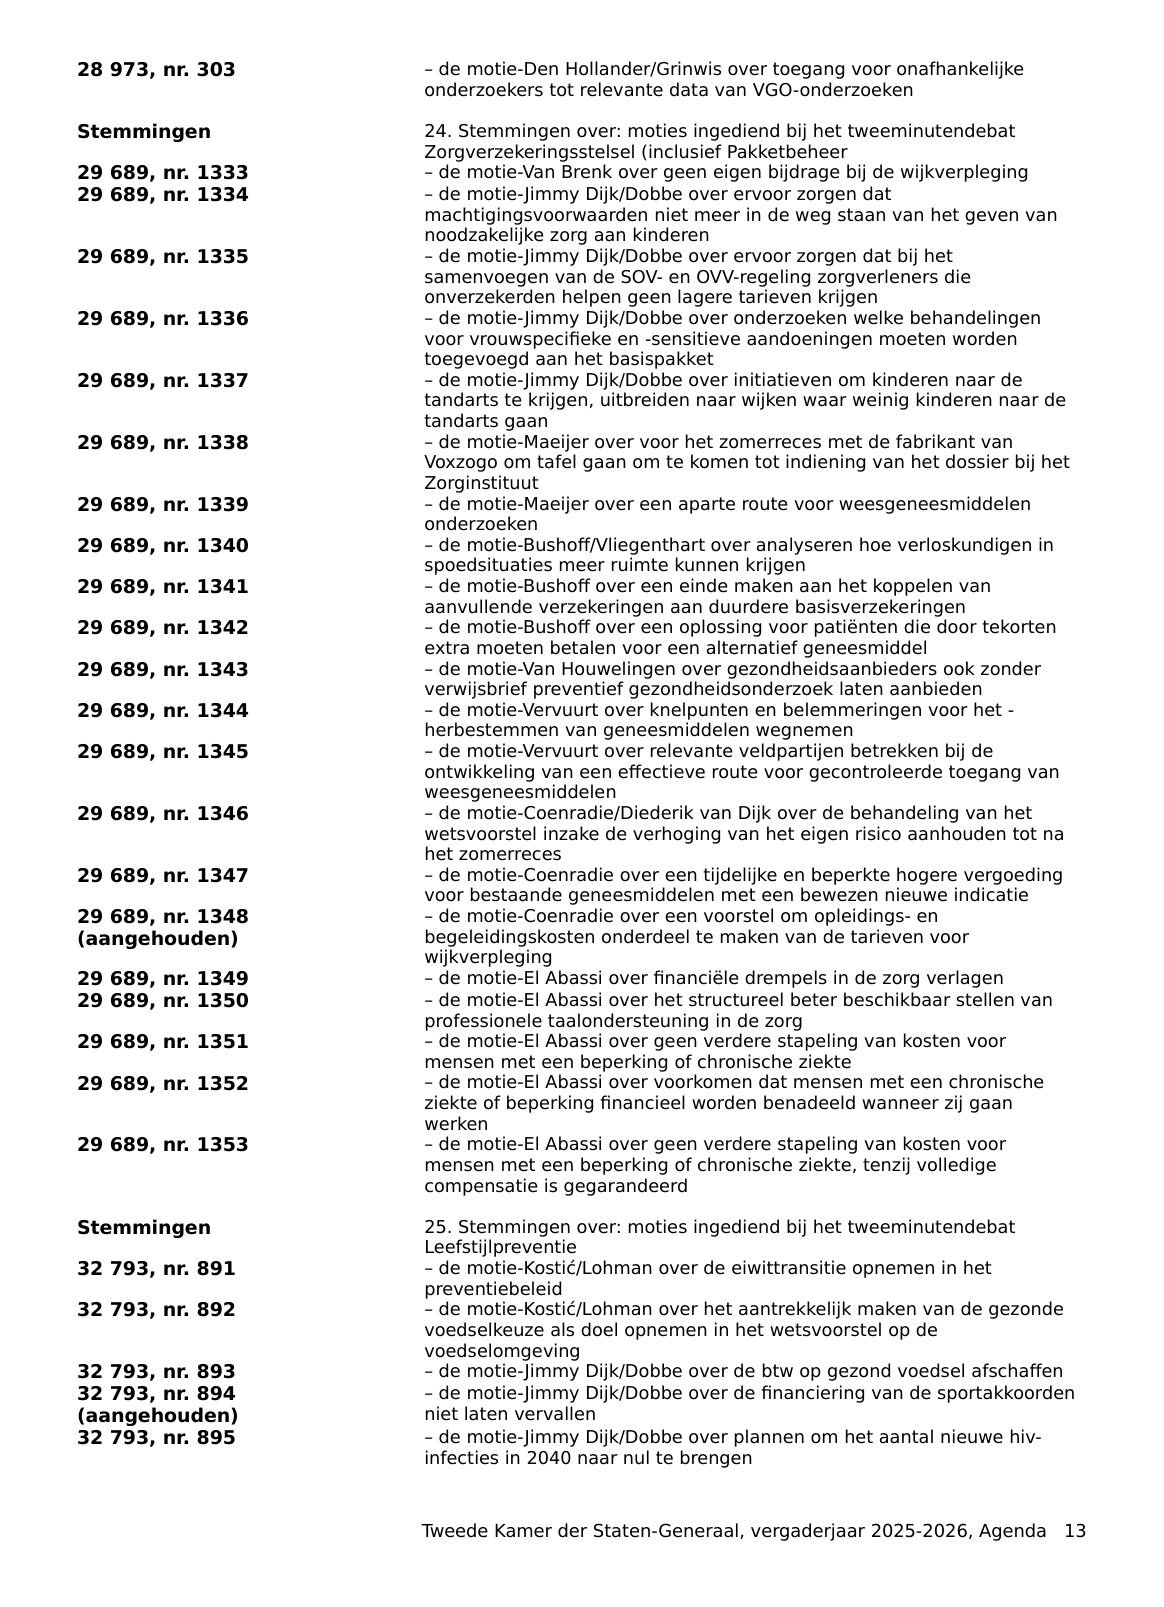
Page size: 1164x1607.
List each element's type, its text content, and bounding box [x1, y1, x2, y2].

table_cell – de motie-Vervuurt over relevante veldpartijen betrekken bij de ontwikkeling van een effectieve route voor gecontroleerde toegang van weesgeneesmiddelen [418, 741, 1087, 803]
table_cell [401, 1427, 418, 1468]
table_cell 29 689, nr. 1341 [77, 576, 401, 617]
table_cell [401, 100, 418, 121]
table_cell 32 793, nr. 895 [77, 1427, 401, 1468]
table_cell – de motie-Jimmy Dijk/Dobbe over initiatieven om kinderen naar de tandarts te krijgen, uitbreiden naar wijken waar weinig kinderen naar de tandarts gaan [418, 370, 1087, 432]
table_cell [401, 865, 418, 906]
table_cell 32 793, nr. 894 (aangehouden) [77, 1383, 401, 1427]
table_cell – de motie-Jimmy Dijk/Dobbe over onderzoeken welke behandelingen voor vrouwspecifieke en -sensitieve aandoeningen moeten worden toegevoegd aan het basispakket [418, 308, 1087, 370]
table_cell [77, 100, 401, 121]
table_cell [401, 741, 418, 803]
table_cell [401, 1383, 418, 1427]
table_cell – de motie-Jimmy Dijk/Dobbe over plannen om het aantal nieuwe hiv-infecties in 2040 naar nul te brengen [418, 1427, 1087, 1468]
table_cell 29 689, nr. 1350 [77, 990, 401, 1031]
table_cell – de motie-Maeijer over een aparte route voor weesgeneesmiddelen onderzoeken [418, 494, 1087, 535]
table_cell – de motie-Van Houwelingen over gezondheidsaanbieders ook zonder verwijsbrief preventief gezondheidsonderzoek laten aanbieden [418, 659, 1087, 700]
table_cell [401, 370, 418, 432]
table_cell 29 689, nr. 1342 [77, 617, 401, 658]
table_cell 29 689, nr. 1352 [77, 1073, 401, 1134]
table_cell 29 689, nr. 1346 [77, 803, 401, 865]
table_cell 29 689, nr. 1349 [77, 968, 401, 990]
table_cell [401, 184, 418, 246]
table_cell [401, 1196, 418, 1217]
table_cell 29 689, nr. 1344 [77, 700, 401, 741]
table_cell 29 689, nr. 1351 [77, 1031, 401, 1072]
table_cell – de motie-Bushoff over een einde maken aan het koppelen van aanvullende verzekeringen aan duurdere basisverzekeringen [418, 576, 1087, 617]
table_cell 28 973, nr. 303 [77, 59, 401, 100]
table_cell – de motie-Bushoff over een oplossing voor patiënten die door tekorten extra moeten betalen voor een alternatief geneesmiddel [418, 617, 1087, 658]
table_cell 29 689, nr. 1338 [77, 432, 401, 493]
table_cell [401, 576, 418, 617]
table_cell [401, 968, 418, 990]
table_cell – de motie-Coenradie over een voorstel om opleidings- en begeleidingskosten onderdeel te maken van de tarieven voor wijkverpleging [418, 906, 1087, 968]
table_cell 29 689, nr. 1345 [77, 741, 401, 803]
table_cell [401, 1073, 418, 1134]
table_cell [401, 162, 418, 184]
table_cell – de motie-Van Brenk over geen eigen bijdrage bij de wijkverpleging [418, 162, 1087, 184]
table_cell 29 689, nr. 1353 [77, 1134, 401, 1196]
table_cell – de motie-Den Hollander/Grinwis over toegang voor onafhankelijke onderzoekers tot relevante data van VGO-onderzoeken [418, 59, 1087, 100]
table_cell – de motie-El Abassi over financiële drempels in de zorg verlagen [418, 968, 1087, 990]
table_cell 29 689, nr. 1335 [77, 246, 401, 308]
table_cell [401, 906, 418, 968]
table_cell [418, 1196, 1087, 1217]
table_cell 29 689, nr. 1339 [77, 494, 401, 535]
table_cell [401, 1031, 418, 1072]
table_cell – de motie-El Abassi over het structureel beter beschikbaar stellen van professionele taalondersteuning in de zorg [418, 990, 1087, 1031]
table_cell 29 689, nr. 1333 [77, 162, 401, 184]
table_cell 29 689, nr. 1337 [77, 370, 401, 432]
table_cell [401, 121, 418, 162]
table_cell [401, 1299, 418, 1361]
table_cell – de motie-Coenradie over een tijdelijke en beperkte hogere vergoeding voor bestaande geneesmiddelen met een bewezen nieuwe indicatie [418, 865, 1087, 906]
table_cell [401, 1217, 418, 1258]
table_cell – de motie-Jimmy Dijk/Dobbe over de financiering van de sportakkoorden niet laten vervallen [418, 1383, 1087, 1427]
table_cell [401, 617, 418, 658]
table_cell 25. Stemmingen over: moties ingediend bij het tweeminutendebat Leefstijlpreventie [418, 1217, 1087, 1258]
table_cell – de motie-Jimmy Dijk/Dobbe over de btw op gezond voedsel afschaffen [418, 1361, 1087, 1383]
table_cell [401, 494, 418, 535]
table_cell [418, 100, 1087, 121]
table_cell – de motie-El Abassi over voorkomen dat mensen met een chronische ziekte of beperking financieel worden benadeeld wanneer zij gaan werken [418, 1073, 1087, 1134]
table_cell 29 689, nr. 1340 [77, 535, 401, 576]
table_cell [401, 1258, 418, 1299]
table_cell 29 689, nr. 1347 [77, 865, 401, 906]
table_cell – de motie-Bushoff/Vliegenthart over analyseren hoe verloskundigen in spoedsituaties meer ruimte kunnen krijgen [418, 535, 1087, 576]
table_cell Stemmingen [77, 121, 401, 162]
table_cell – de motie-El Abassi over geen verdere stapeling van kosten voor mensen met een beperking of chronische ziekte, tenzij volledige compensatie is gegarandeerd [418, 1134, 1087, 1196]
table_cell [77, 1196, 401, 1217]
table_cell – de motie-Vervuurt over knelpunten en belemmeringen voor het -herbestemmen van geneesmiddelen wegnemen [418, 700, 1087, 741]
table_cell [401, 1361, 418, 1383]
table_cell [401, 246, 418, 308]
table_cell – de motie-Jimmy Dijk/Dobbe over ervoor zorgen dat bij het samenvoegen van de SOV- en OVV-regeling zorgverleners die onverzekerden helpen geen lagere tarieven krijgen [418, 246, 1087, 308]
table_cell [401, 308, 418, 370]
table_cell 29 689, nr. 1336 [77, 308, 401, 370]
table_cell 29 689, nr. 1348 (aangehouden) [77, 906, 401, 968]
table_cell – de motie-Coenradie/Diederik van Dijk over de behandeling van het wetsvoorstel inzake de verhoging van het eigen risico aanhouden tot na het zomerreces [418, 803, 1087, 865]
table_cell [401, 432, 418, 493]
table_cell 32 793, nr. 893 [77, 1361, 401, 1383]
table_cell [401, 700, 418, 741]
table_cell [401, 535, 418, 576]
table_cell – de motie-Maeijer over voor het zomerreces met de fabrikant van Voxzogo om tafel gaan om te komen tot indiening van het dossier bij het Zorginstituut [418, 432, 1087, 493]
table_cell [401, 1134, 418, 1196]
table_cell 24. Stemmingen over: moties ingediend bij het tweeminutendebat Zorgverzekeringsstelsel (inclusief Pakketbeheer [418, 121, 1087, 162]
table_cell 29 689, nr. 1343 [77, 659, 401, 700]
table_cell [401, 803, 418, 865]
table_cell [401, 59, 418, 100]
table_cell – de motie-Jimmy Dijk/Dobbe over ervoor zorgen dat machtigingsvoorwaarden niet meer in de weg staan van het geven van noodzakelijke zorg aan kinderen [418, 184, 1087, 246]
table_cell [401, 659, 418, 700]
table_cell [401, 990, 418, 1031]
table_cell 32 793, nr. 891 [77, 1258, 401, 1299]
table_cell Stemmingen [77, 1217, 401, 1258]
table_cell – de motie-El Abassi over geen verdere stapeling van kosten voor mensen met een beperking of chronische ziekte [418, 1031, 1087, 1072]
table_cell – de motie-Kostić/Lohman over de eiwittransitie opnemen in het preventiebeleid [418, 1258, 1087, 1299]
table_cell – de motie-Kostić/Lohman over het aantrekkelijk maken van de gezonde voedselkeuze als doel opnemen in het wetsvoorstel op de voedselomgeving [418, 1299, 1087, 1361]
table_cell 29 689, nr. 1334 [77, 184, 401, 246]
table_cell 32 793, nr. 892 [77, 1299, 401, 1361]
